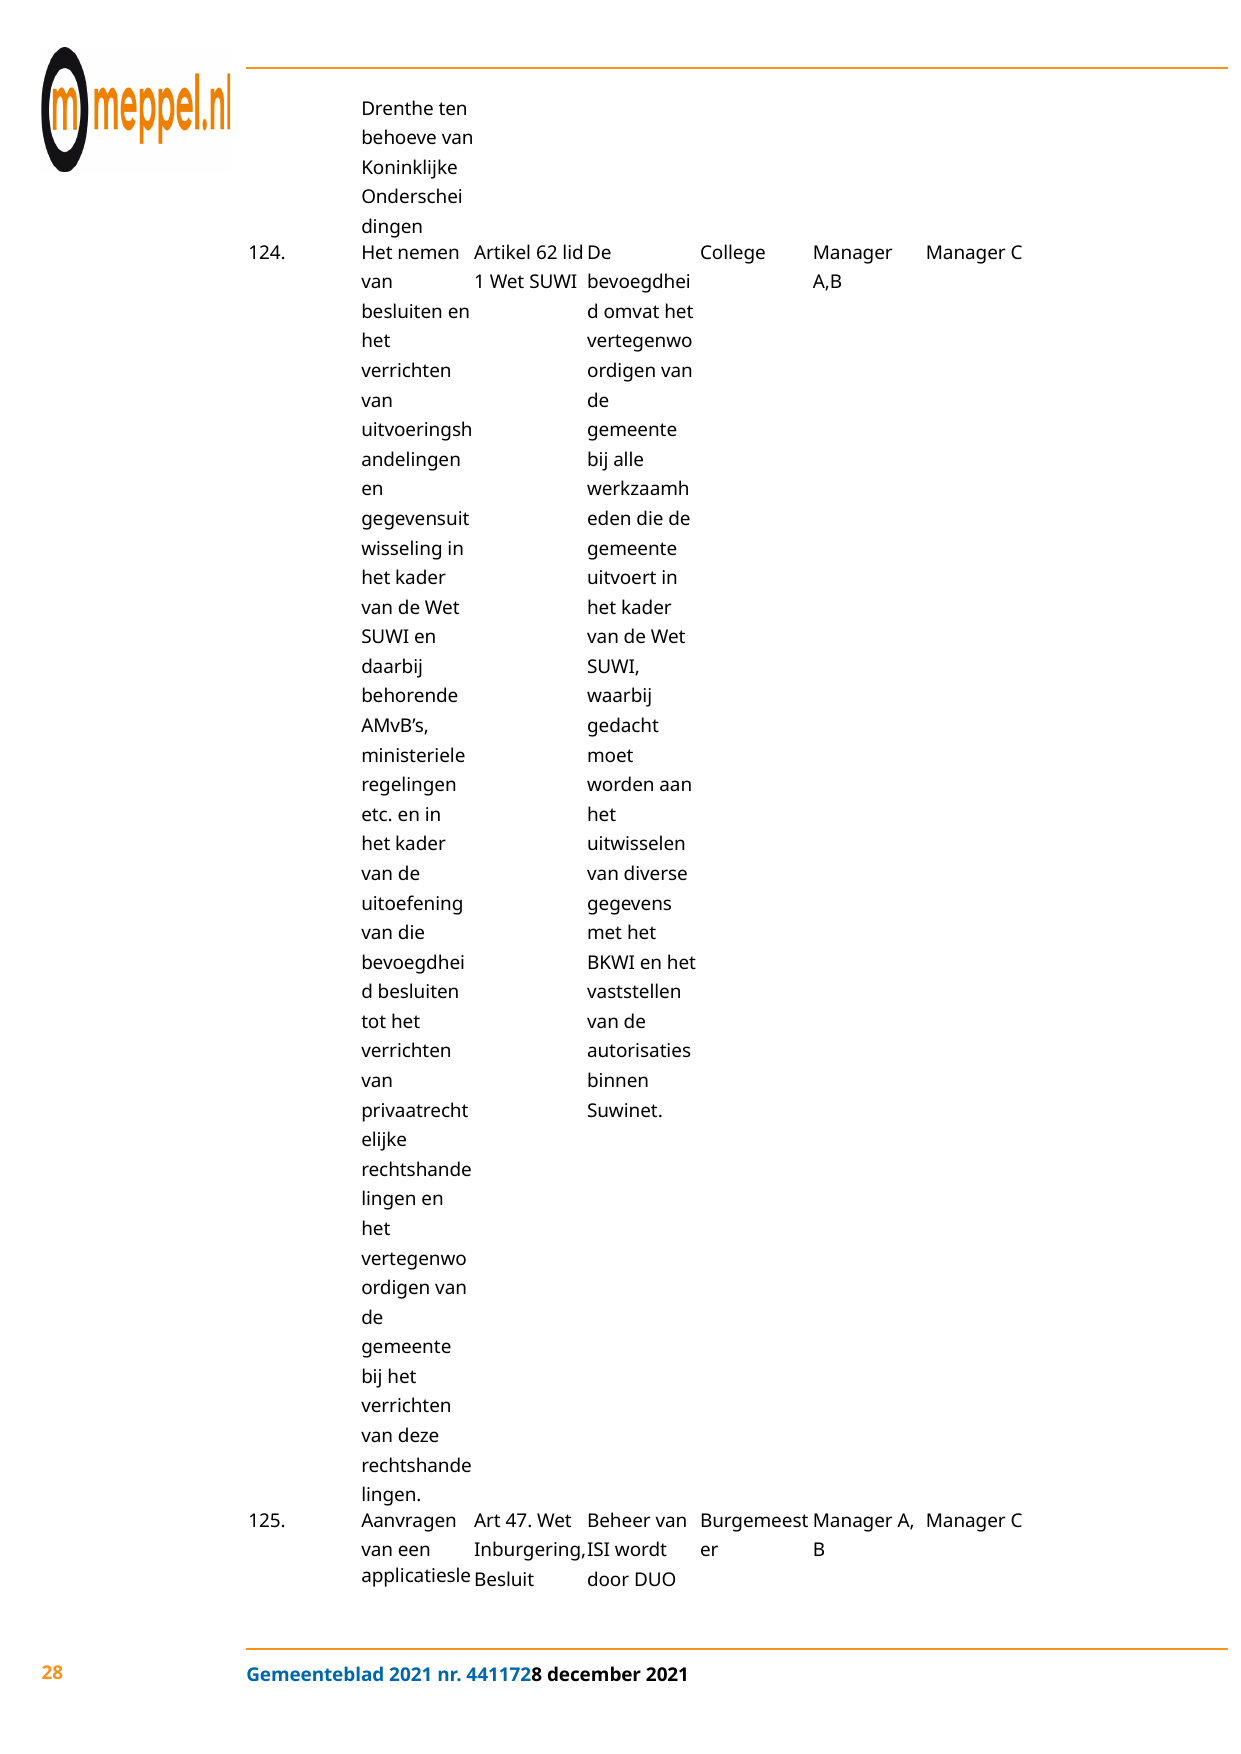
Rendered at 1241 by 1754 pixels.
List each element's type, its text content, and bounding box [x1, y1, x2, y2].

table_cell [248, 95, 361, 239]
table_cell Art 47. Wet Inburgering, Besluit [474, 1507, 587, 1592]
picture [41, 47, 231, 172]
table_cell Manager C [926, 1507, 1038, 1592]
table_cell [474, 95, 587, 239]
table_cell Manager A,B [813, 239, 926, 1507]
table_cell Manager C [926, 239, 1038, 1507]
table_cell applicatiesle [361, 1563, 474, 1592]
table_cell De bevoegdheid omvat het vertegenwoordigen van de gemeente bij alle werkzaamheden die de gemeente uitvoert in het kader van de Wet SUWI, waarbij gedacht moet worden aan het uitwisselen van diverse gegevens met het BKWI en het vaststellen van de autorisaties binnen Suwinet. [587, 239, 700, 1507]
table_cell [587, 95, 700, 239]
table_cell Aanvragen van een [361, 1507, 474, 1562]
table_cell [700, 95, 813, 239]
table_cell 125. [248, 1507, 361, 1592]
table_cell Het nemen van besluiten en het verrichten van uitvoeringshandelingen en gegevensuitwisseling in het kader van de Wet SUWI en daarbij behorende AMvB’s, ministeriele regelingen etc. en in het kader van de uitoefening van die bevoegdheid besluiten tot het verrichten van privaatrechtelijke rechtshandelingen en het vertegenwoordigen van de gemeente bij het verrichten van deze rechtshandelingen. [361, 239, 474, 1507]
table_cell Beheer van ISI wordt door DUO [587, 1507, 700, 1592]
table_cell Burgemeester [700, 1507, 813, 1592]
table_cell College [700, 239, 813, 1507]
table_cell [926, 95, 1038, 239]
table_cell 124. [248, 239, 361, 1507]
table_cell Drenthe ten behoeve van Koninklijke Onderscheidingen [361, 95, 474, 239]
table_cell Artikel 62 lid 1 Wet SUWI [474, 239, 587, 1507]
table_cell [813, 95, 926, 239]
table_cell Manager A, B [813, 1507, 926, 1592]
